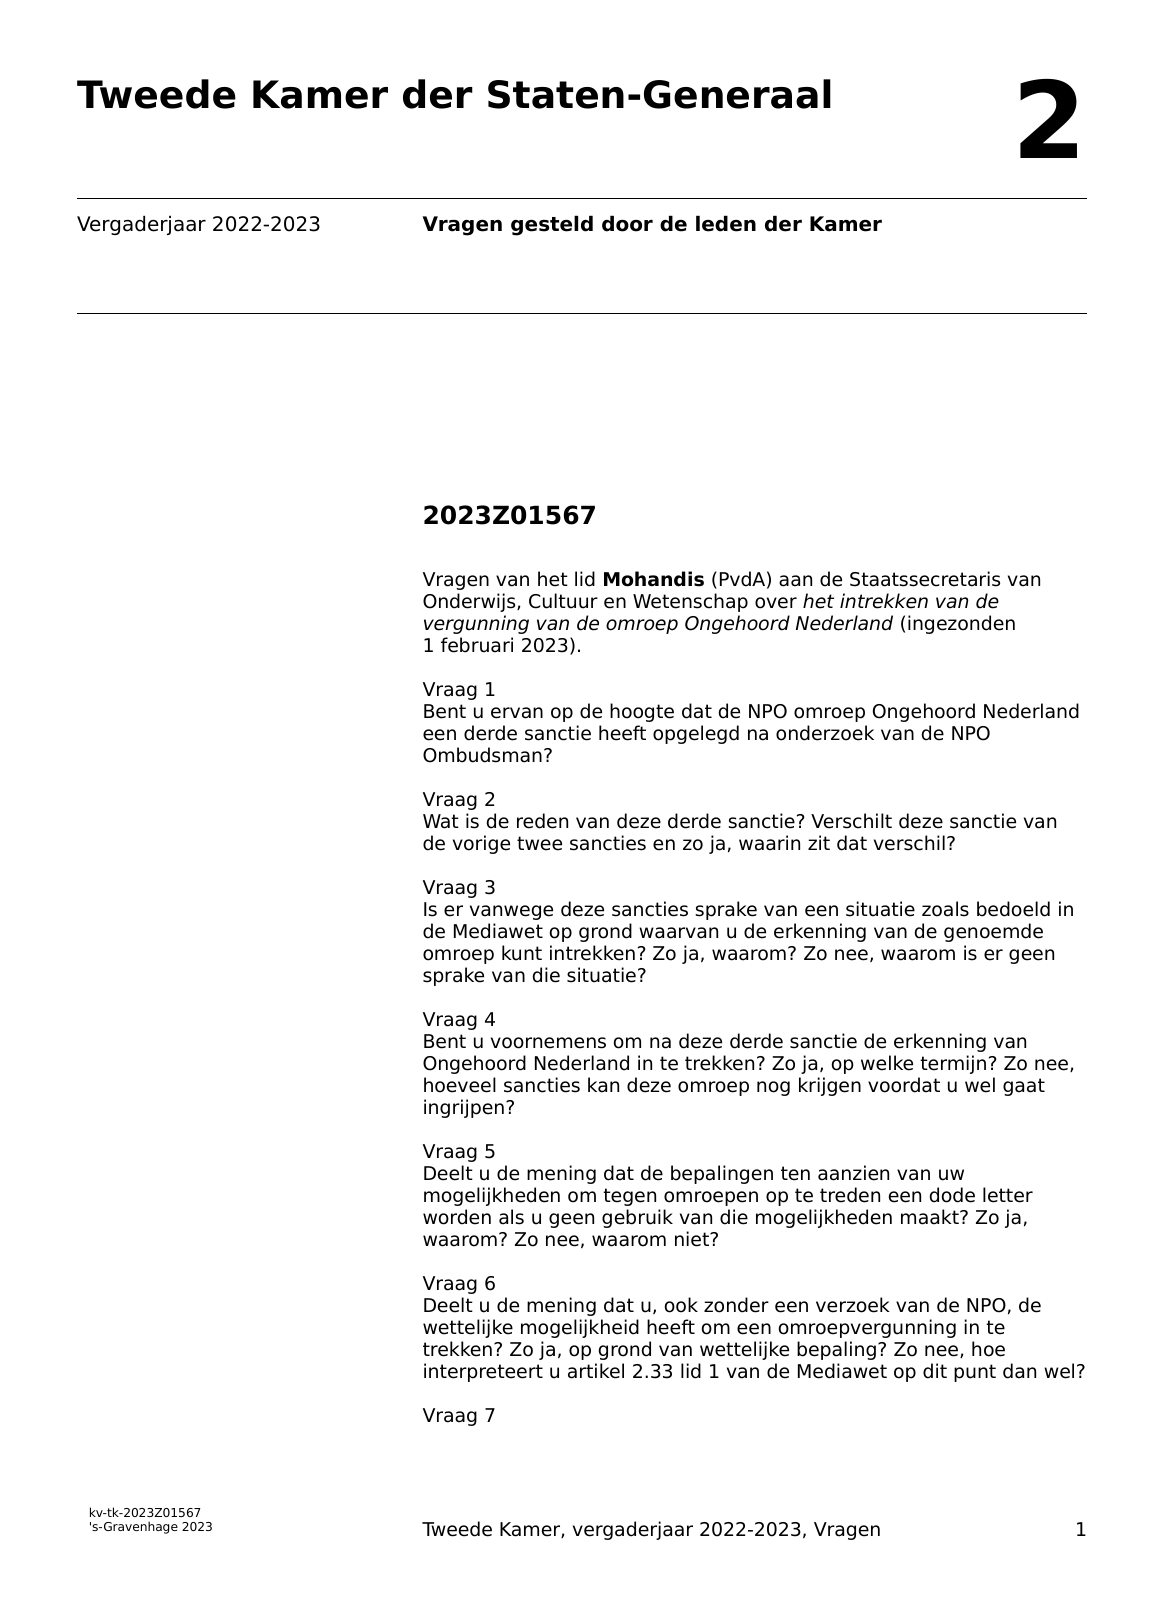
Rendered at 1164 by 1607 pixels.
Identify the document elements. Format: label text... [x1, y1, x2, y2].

text Vraag 1 [422, 679, 1087, 701]
text Bent u voornemens om na deze derde sanctie de erkenning van Ongehoord Nederland in te trekken? Zo ja, op welke termijn? Zo nee, hoeveel sancties kan deze omroep nog krijgen voordat u wel gaat ingrijpen? [422, 1031, 1087, 1119]
text Wat is de reden van deze derde sanctie? Verschilt deze sanctie van de vorige twee sancties en zo ja, waarin zit dat verschil? [422, 811, 1087, 855]
text 's-Gravenhage 2023 [88, 1520, 323, 1534]
text Deelt u de mening dat u, ook zonder een verzoek van de NPO, de wettelijke mogelijkheid heeft om een omroepvergunning in te trekken? Zo ja, op grond van wettelijke bepaling? Zo nee, hoe interpreteert u artikel 2.33 lid 1 van de Mediawet op dit punt dan wel? [422, 1295, 1087, 1383]
text kv-tk-2023Z01567 [88, 1506, 323, 1520]
table_cell Vergaderjaar 2022-2023 [77, 199, 422, 313]
table_header Tweede Kamer der Staten-Generaal [77, 59, 886, 198]
text 2023Z01567 [422, 501, 1087, 531]
table_header 2 [886, 59, 1087, 198]
text Vraag 7 [422, 1405, 1087, 1427]
text Vraag 3 [422, 877, 1087, 899]
text Bent u ervan op de hoogte dat de NPO omroep Ongehoord Nederland een derde sanctie heeft opgelegd na onderzoek van de NPO Ombudsman? [422, 701, 1087, 767]
text Vraag 6 [422, 1273, 1087, 1295]
text Vragen van het lid Mohandis (PvdA) aan de Staatssecretaris van Onderwijs, Cultuur en Wetenschap over het intrekken van de vergunning van de omroep Ongehoord Nederland (ingezonden 1 februari 2023). [422, 569, 1087, 657]
text Vraag 5 [422, 1141, 1087, 1163]
text Deelt u de mening dat de bepalingen ten aanzien van uw mogelijkheden om tegen omroepen op te treden een dode letter worden als u geen gebruik van die mogelijkheden maakt? Zo ja, waarom? Zo nee, waarom niet? [422, 1163, 1087, 1251]
table_cell Vragen gesteld door de leden der Kamer [422, 199, 1087, 313]
text Is er vanwege deze sancties sprake van een situatie zoals bedoeld in de Mediawet op grond waarvan u de erkenning van de genoemde omroep kunt intrekken? Zo ja, waarom? Zo nee, waarom is er geen sprake van die situatie? [422, 899, 1087, 987]
text Vraag 4 [422, 1009, 1087, 1031]
text Vraag 2 [422, 789, 1087, 811]
